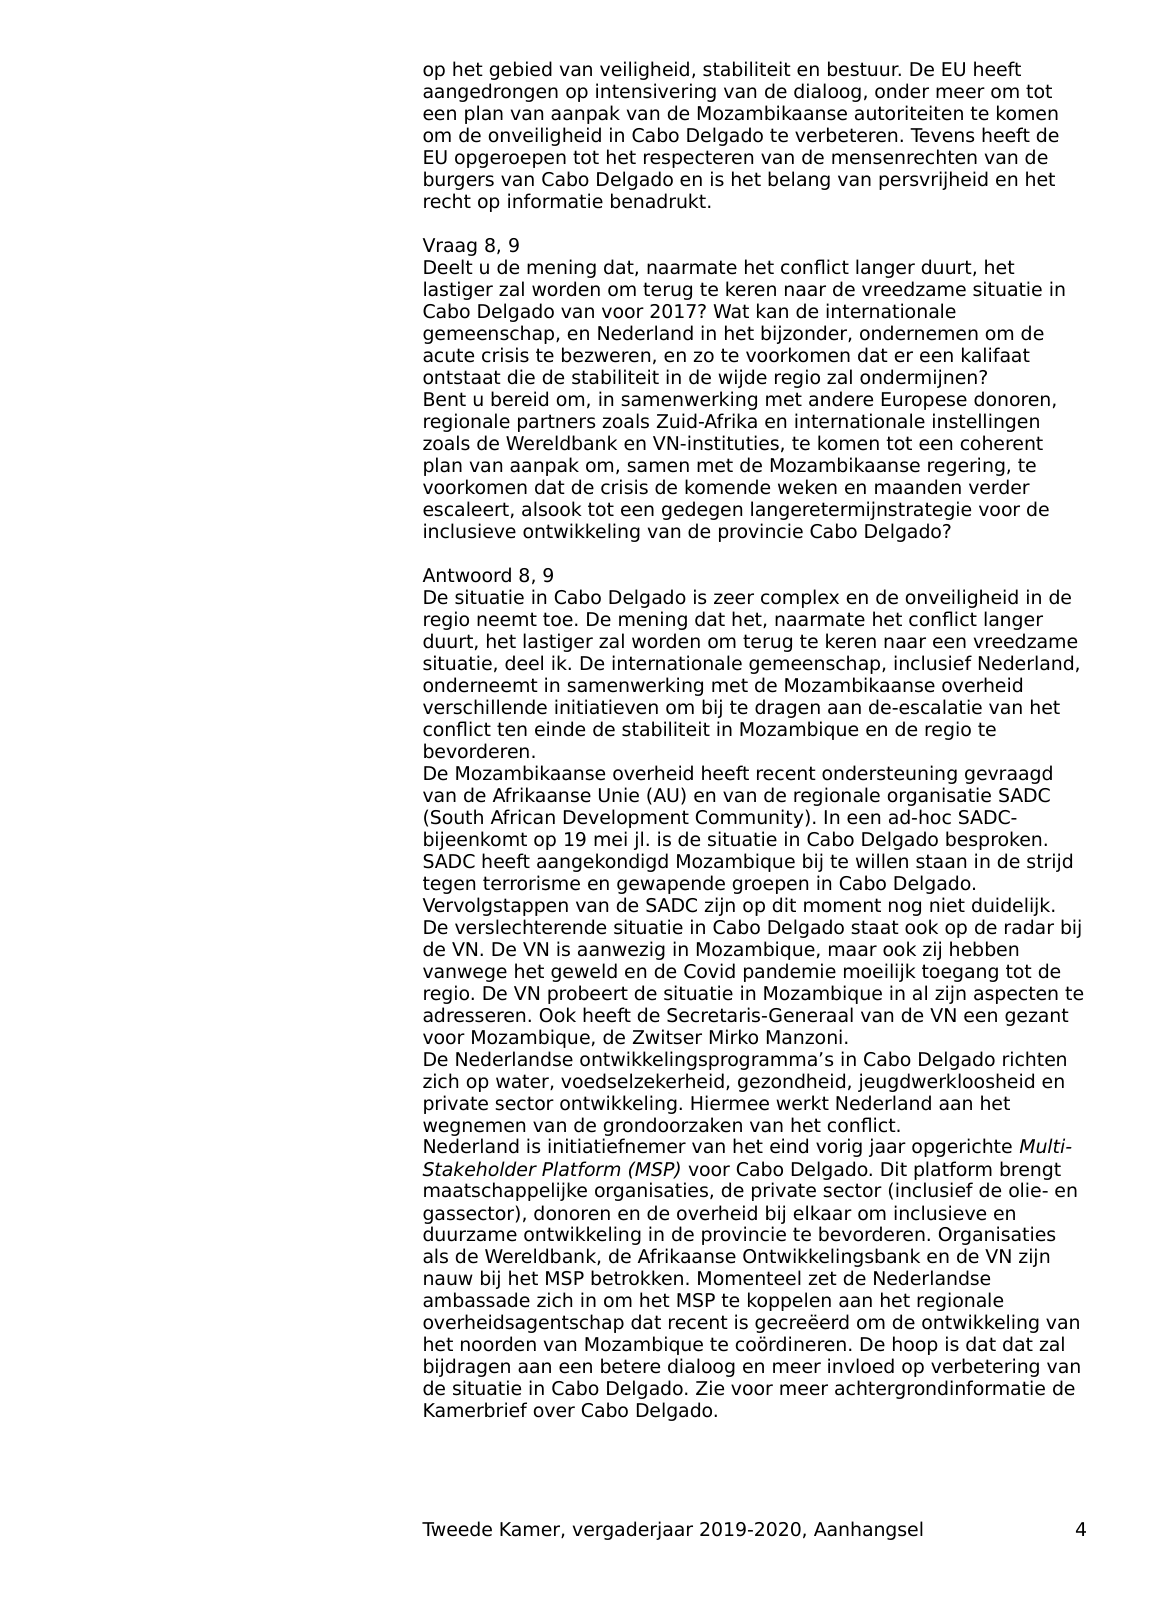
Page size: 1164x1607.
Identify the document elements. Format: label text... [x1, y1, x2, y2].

text op het gebied van veiligheid, stabiliteit en bestuur. De EU heeft aangedrongen op intensivering van de dialoog, onder meer om tot een plan van aanpak van de Mozambikaanse autoriteiten te komen om de onveiligheid in Cabo Delgado te verbeteren. Tevens heeft de EU opgeroepen tot het respecteren van de mensenrechten van de burgers van Cabo Delgado en is het belang van persvrijheid en het recht op informatie benadrukt. [422, 59, 1087, 213]
text Antwoord 8, 9 [422, 565, 1087, 587]
text Bent u bereid om, in samenwerking met andere Europese donoren, regionale partners zoals Zuid-Afrika en internationale instellingen zoals de Wereldbank en VN-instituties, te komen tot een coherent plan van aanpak om, samen met de Mozambikaanse regering, te voorkomen dat de crisis de komende weken en maanden verder escaleert, alsook tot een gedegen langeretermijnstrategie voor de inclusieve ontwikkeling van de provincie Cabo Delgado? [422, 389, 1087, 543]
text De Nederlandse ontwikkelingsprogramma’s in Cabo Delgado richten zich op water, voedselzekerheid, gezondheid, jeugdwerkloosheid en private sector ontwikkeling. Hiermee werkt Nederland aan het wegnemen van de grondoorzaken van het conflict. [422, 1048, 1087, 1136]
text De situatie in Cabo Delgado is zeer complex en de onveiligheid in de regio neemt toe. De mening dat het, naarmate het conflict langer duurt, het lastiger zal worden om terug te keren naar een vreedzame situatie, deel ik. De internationale gemeenschap, inclusief Nederland, onderneemt in samenwerking met de Mozambikaanse overheid verschillende initiatieven om bij te dragen aan de-escalatie van het conflict ten einde de stabiliteit in Mozambique en de regio te bevorderen. [422, 587, 1087, 763]
text Deelt u de mening dat, naarmate het conflict langer duurt, het lastiger zal worden om terug te keren naar de vreedzame situatie in Cabo Delgado van voor 2017? Wat kan de internationale gemeenschap, en Nederland in het bijzonder, ondernemen om de acute crisis te bezweren, en zo te voorkomen dat er een kalifaat ontstaat die de stabiliteit in de wijde regio zal ondermijnen? [422, 257, 1087, 389]
text De Mozambikaanse overheid heeft recent ondersteuning gevraagd van de Afrikaanse Unie (AU) en van de regionale organisatie SADC (South African Development Community). In een ad-hoc SADC-bijeenkomt op 19 mei jl. is de situatie in Cabo Delgado besproken. SADC heeft aangekondigd Mozambique bij te willen staan in de strijd tegen terrorisme en gewapende groepen in Cabo Delgado. Vervolgstappen van de SADC zijn op dit moment nog niet duidelijk. De verslechterende situatie in Cabo Delgado staat ook op de radar bij de VN. De VN is aanwezig in Mozambique, maar ook zij hebben vanwege het geweld en de Covid pandemie moeilijk toegang tot de regio. De VN probeert de situatie in Mozambique in al zijn aspecten te adresseren. Ook heeft de Secretaris-Generaal van de VN een gezant voor Mozambique, de Zwitser Mirko Manzoni. [422, 763, 1087, 1048]
text Vraag 8, 9 [422, 235, 1087, 257]
text Nederland is initiatiefnemer van het eind vorig jaar opgerichte Multi-Stakeholder Platform (MSP) voor Cabo Delgado. Dit platform brengt maatschappelijke organisaties, de private sector (inclusief de olie- en gassector), donoren en de overheid bij elkaar om inclusieve en duurzame ontwikkeling in de provincie te bevorderen. Organisaties als de Wereldbank, de Afrikaanse Ontwikkelingsbank en de VN zijn nauw bij het MSP betrokken. Momenteel zet de Nederlandse ambassade zich in om het MSP te koppelen aan het regionale overheidsagentschap dat recent is gecreëerd om de ontwikkeling van het noorden van Mozambique te coördineren. De hoop is dat dat zal bijdragen aan een betere dialoog en meer invloed op verbetering van de situatie in Cabo Delgado. Zie voor meer achtergrondinformatie de Kamerbrief over Cabo Delgado. [422, 1136, 1087, 1422]
